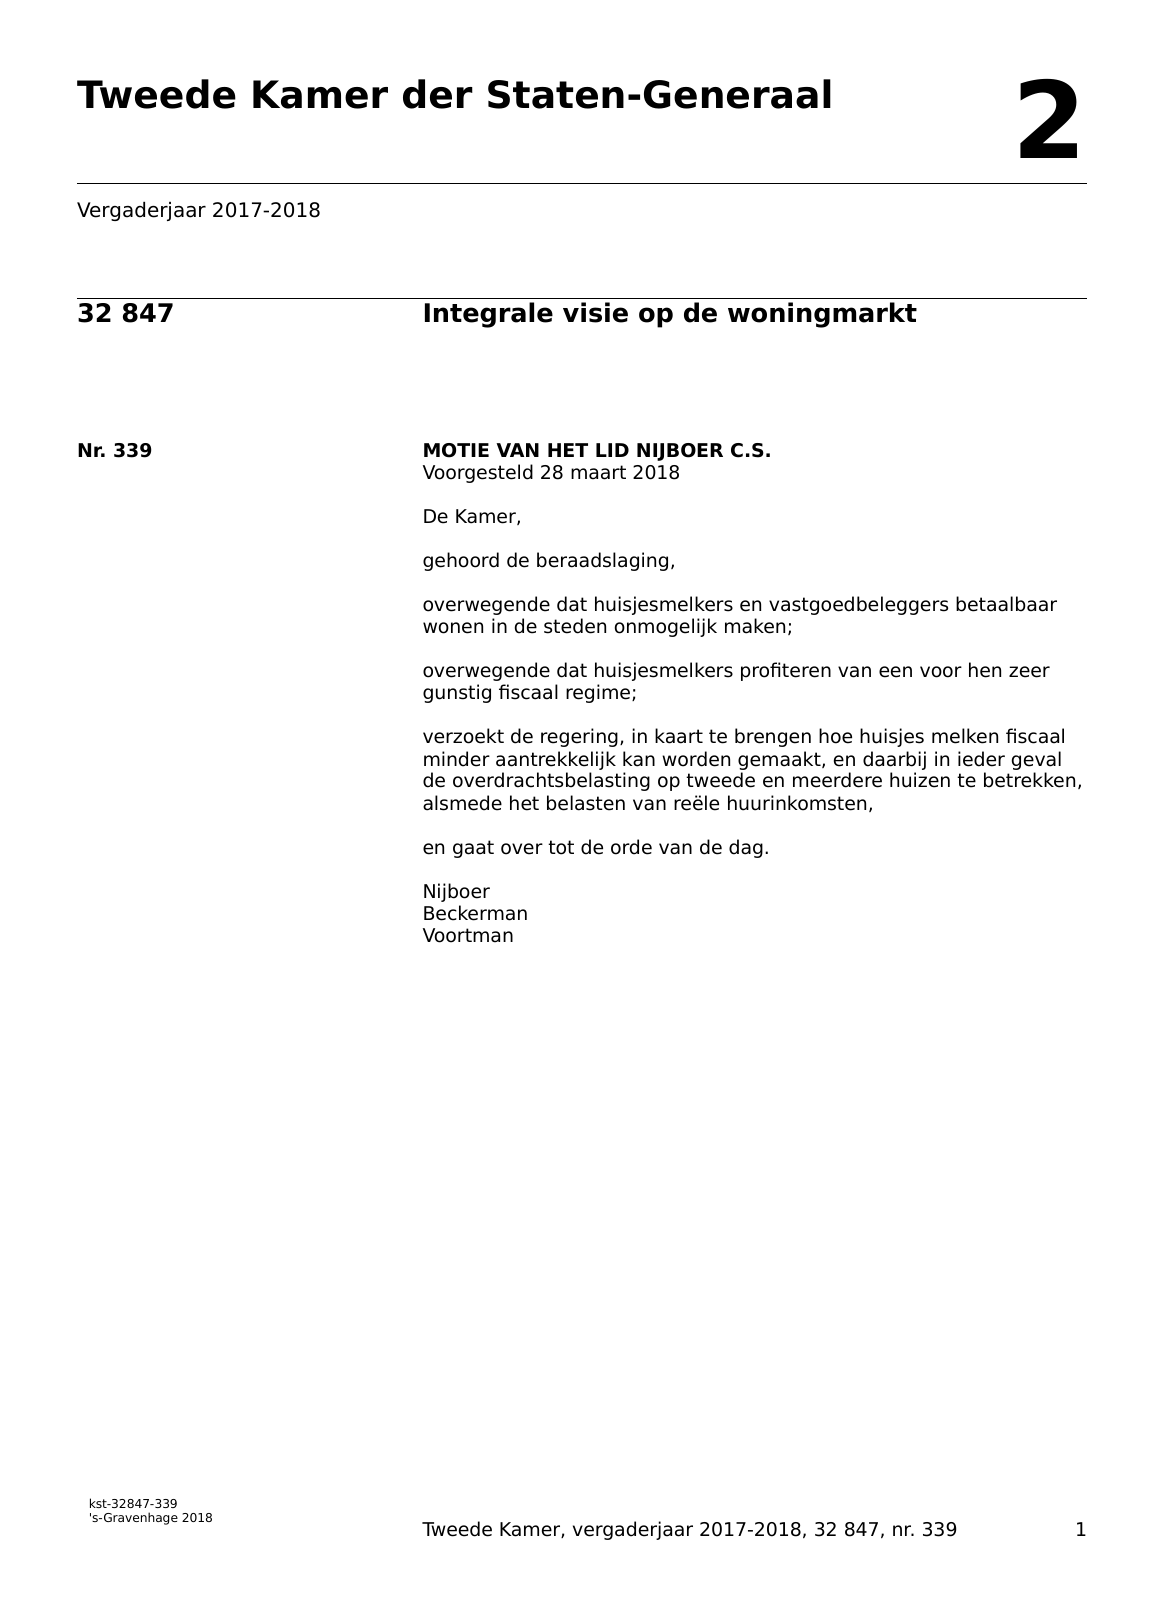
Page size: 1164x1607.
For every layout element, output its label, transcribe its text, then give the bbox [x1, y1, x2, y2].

text verzoekt de regering, in kaart te brengen hoe huisjes melken fiscaal minder aantrekkelijk kan worden gemaakt, en daarbij in ieder geval de overdrachtsbelasting op tweede en meerdere huizen te betrekken, alsmede het belasten van reële huurinkomsten, [422, 726, 1087, 814]
text Voortman [422, 925, 1087, 947]
subtitle Nr. 339 MOTIE VAN HET LID NIJBOER C.S. [77, 440, 1087, 462]
subtitle 32 847 Integrale visie op de woningmarkt [77, 299, 1087, 329]
text Voorgesteld 28 maart 2018 [422, 462, 1087, 484]
table_cell Vergaderjaar 2017-2018 [77, 184, 1087, 298]
text Nijboer [422, 881, 1087, 903]
text gehoord de beraadslaging, [422, 550, 1087, 572]
text en gaat over tot de orde van de dag. [422, 837, 1087, 858]
text 's-Gravenhage 2018 [88, 1511, 323, 1525]
table_header Tweede Kamer der Staten-Generaal [77, 59, 886, 183]
text kst-32847-339 [88, 1497, 323, 1511]
table_header 2 [886, 59, 1087, 183]
text overwegende dat huisjesmelkers profiteren van een voor hen zeer gunstig fiscaal regime; [422, 660, 1087, 704]
text overwegende dat huisjesmelkers en vastgoedbeleggers betaalbaar wonen in de steden onmogelijk maken; [422, 594, 1087, 638]
text Beckerman [422, 903, 1087, 925]
text De Kamer, [422, 506, 1087, 528]
